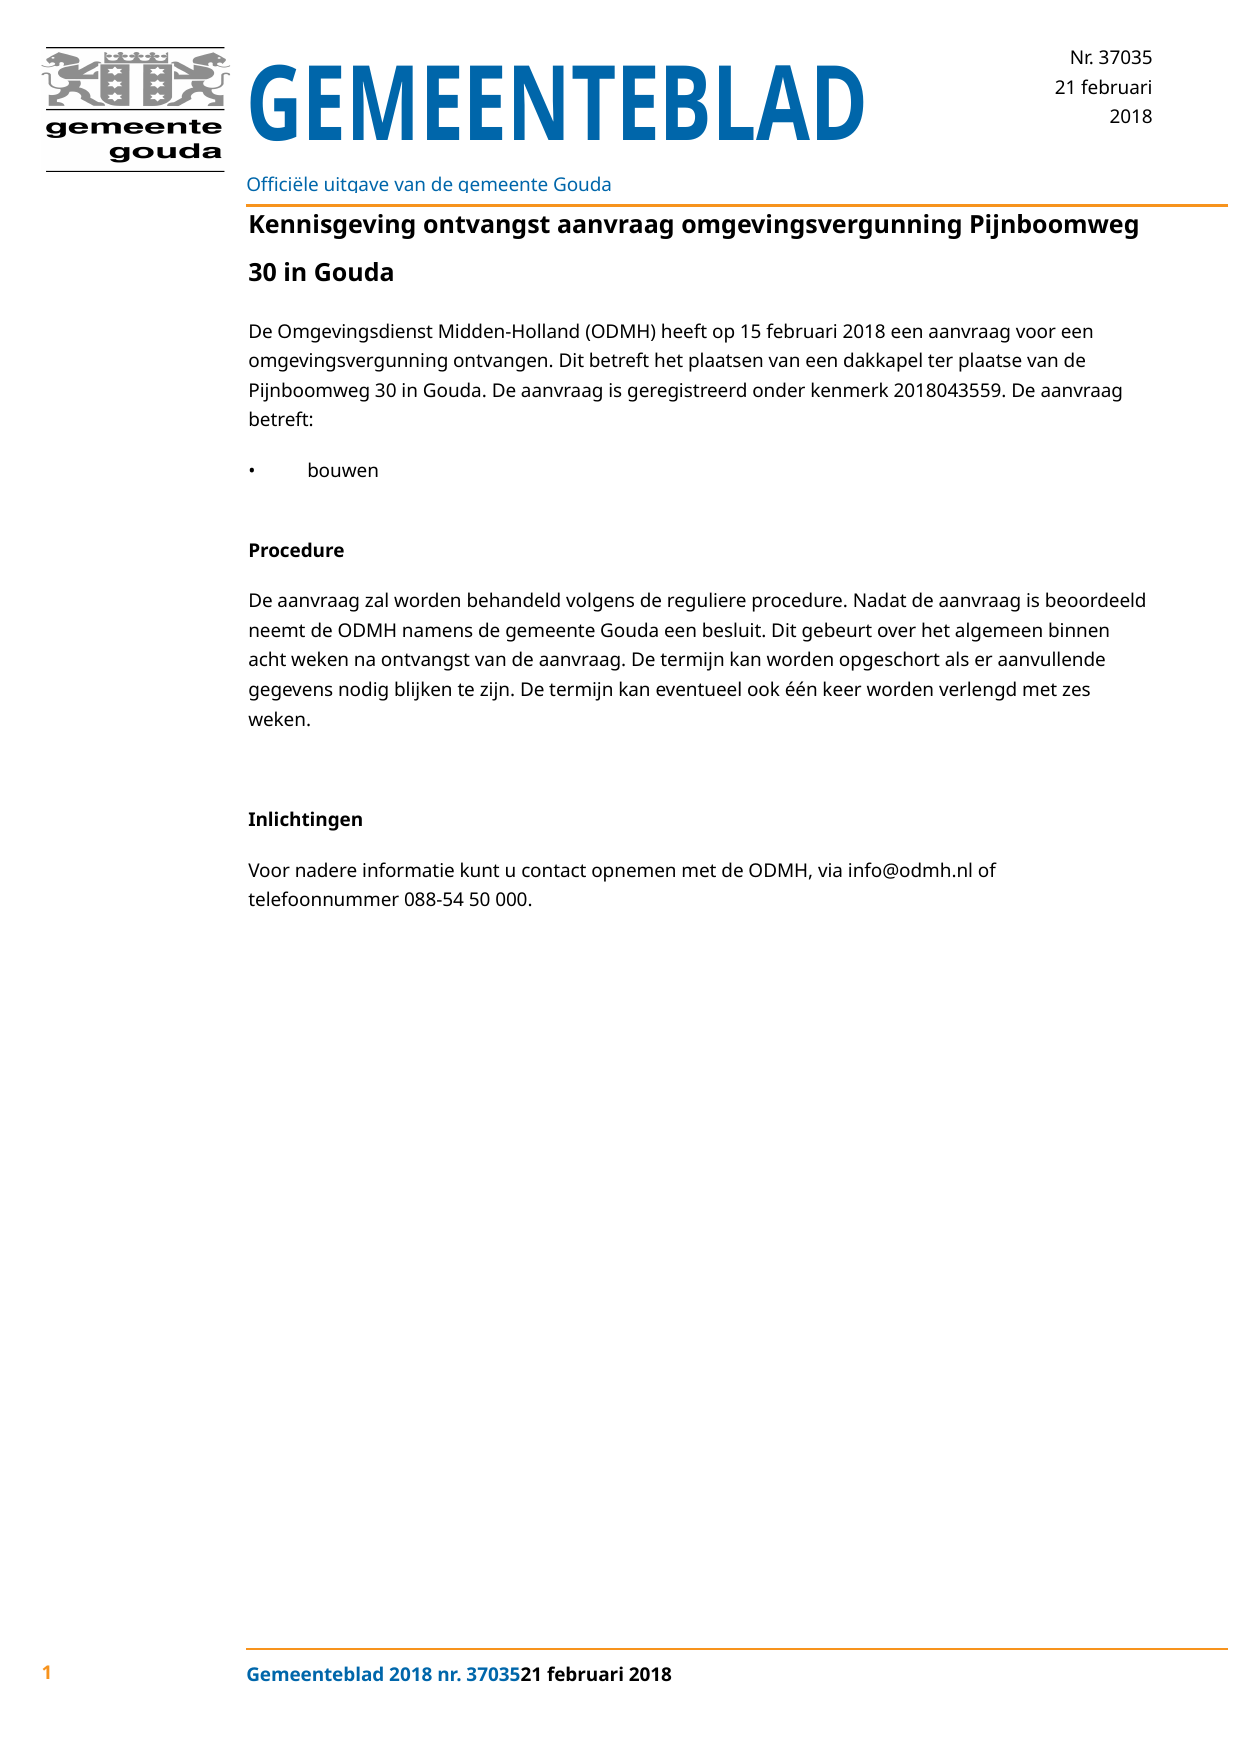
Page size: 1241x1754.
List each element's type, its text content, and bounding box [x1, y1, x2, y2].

text Procedure [248, 537, 1152, 563]
text De aanvraag zal worden behandeld volgens de reguliere procedure. Nadat de aanvraag is beoordeeld neemt de ODMH namens de gemeente Gouda een besluit. Dit gebeurt over het algemeen binnen acht weken na ontvangst van de aanvraag. De termijn kan worden opgeschort als er aanvullende gegevens nodig blijken te zijn. De termijn kan eventueel ook één keer worden verlengd met zes weken. [248, 587, 1152, 732]
text De Omgevingsdienst Midden-Holland (ODMH) heeft op 15 februari 2018 een aanvraag voor een omgevingsvergunning ontvangen. Dit betreft het plaatsen van een dakkapel ter plaatse van de Pijnboomweg 30 in Gouda. De aanvraag is geregistreerd onder kenmerk 2018043559. De aanvraag betreft: [248, 318, 1152, 432]
picture [41, 47, 231, 172]
list bouwen [248, 457, 1152, 483]
text Kennisgeving ontvangst aanvraag omgevingsvergunning Pijnboomweg 30 in Gouda [248, 207, 1152, 288]
text Voor nadere informatie kunt u contact opnemen met de ODMH, via info@odmh.nl of telefoonnummer 088-54 50 000. [248, 857, 1152, 912]
text Inlichtingen [248, 807, 1152, 832]
